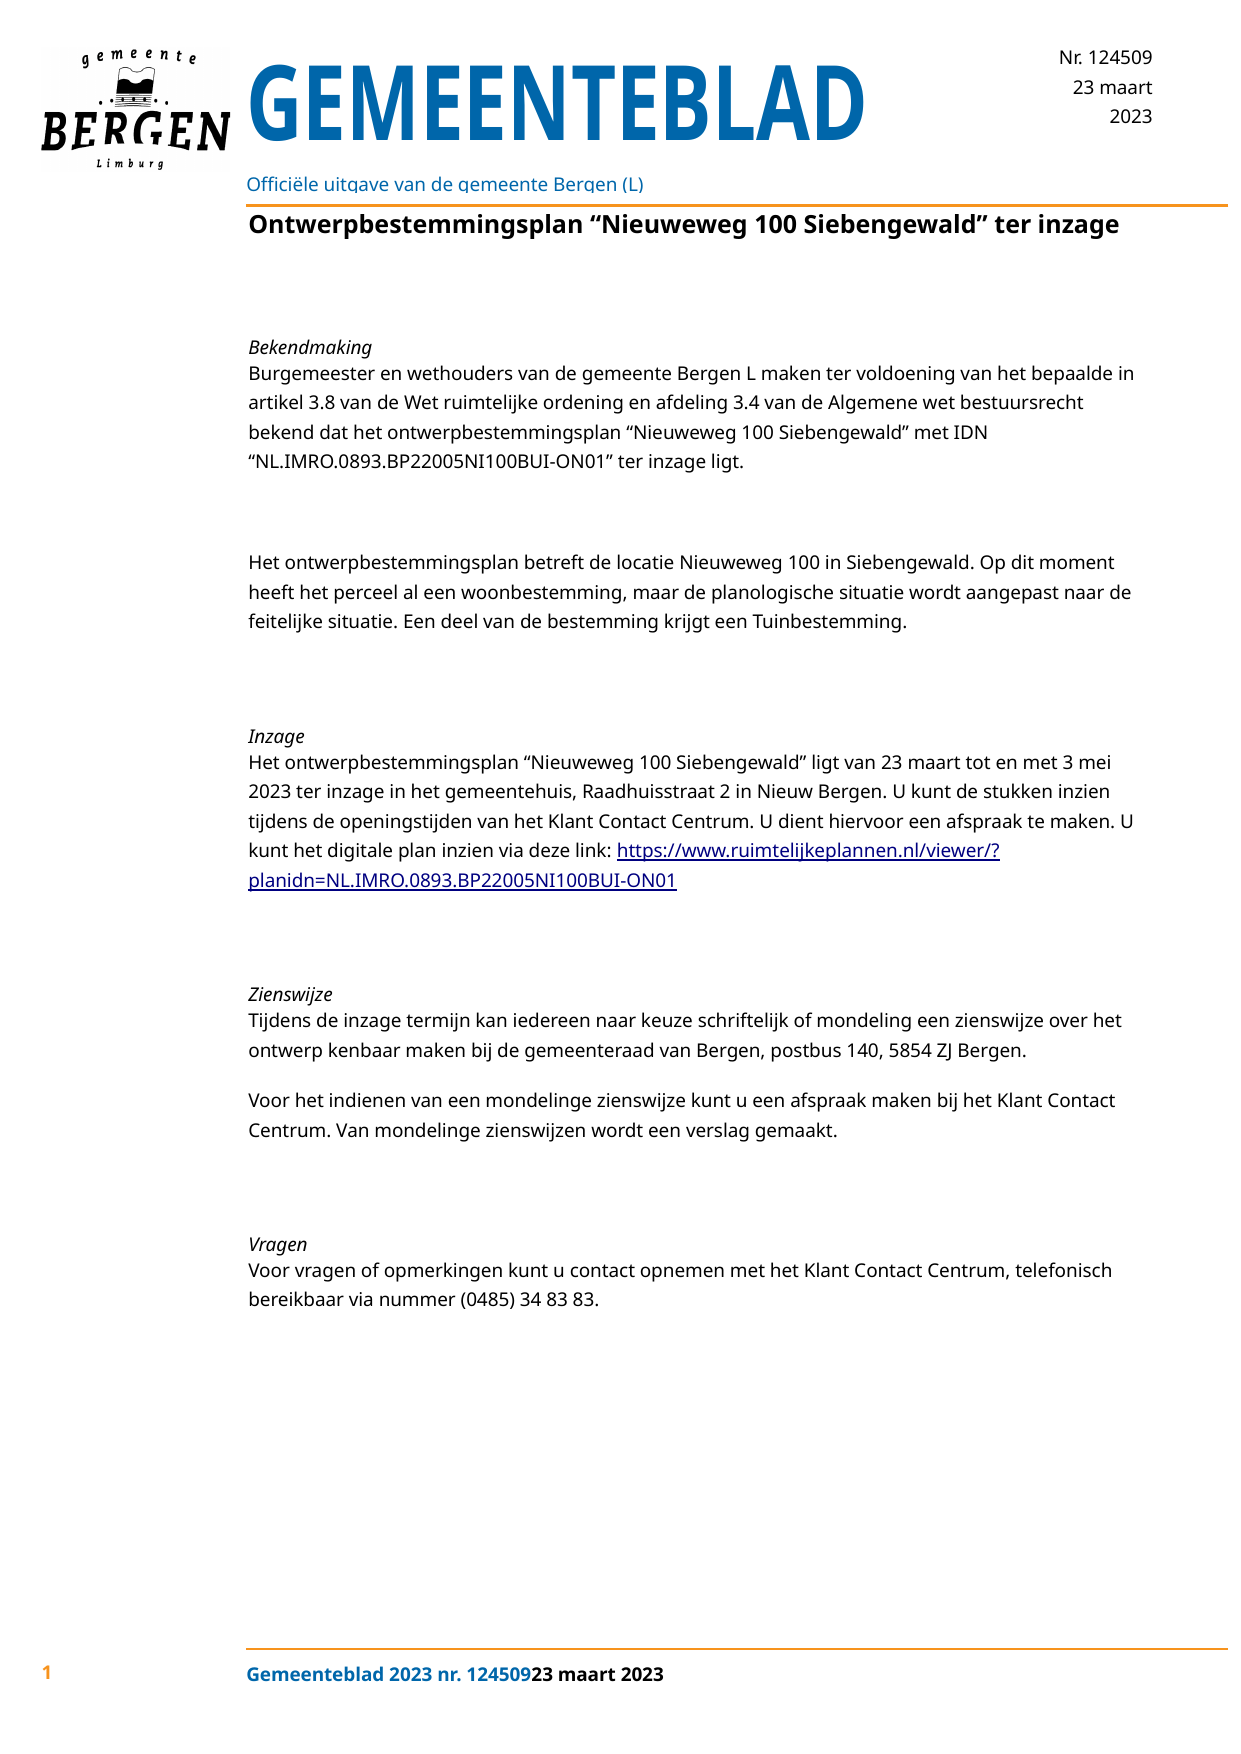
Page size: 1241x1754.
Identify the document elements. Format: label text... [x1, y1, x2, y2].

text Tijdens de inzage termijn kan iedereen naar keuze schriftelijk of mondeling een zienswijze over het ontwerp kenbaar maken bij de gemeenteraad van Bergen, postbus 140, 5854 ZJ Bergen. [248, 1007, 1152, 1063]
text Voor het indienen van een mondelinge zienswijze kunt u een afspraak maken bij het Klant Contact Centrum. Van mondelinge zienswijzen wordt een verslag gemaakt. [248, 1087, 1152, 1143]
text Inzage [248, 723, 1152, 749]
picture [41, 47, 231, 172]
text Voor vragen of opmerkingen kunt u contact opnemen met het Klant Contact Centrum, telefonisch bereikbaar via nummer (0485) 34 83 83. [248, 1257, 1152, 1312]
text Burgemeester en wethouders van de gemeente Bergen L maken ter voldoening van het bepaalde in artikel 3.8 van de Wet ruimtelijke ordening en afdeling 3.4 van de Algemene wet bestuursrecht bekend dat het ontwerpbestemmingsplan “Nieuweweg 100 Siebengewald” met IDN “NL.IMRO.0893.BP22005NI100BUI-ON01” ter inzage ligt. [248, 360, 1152, 474]
text Vragen [248, 1231, 1152, 1257]
text Bekendmaking [248, 334, 1152, 360]
text Het ontwerpbestemmingsplan “Nieuweweg 100 Siebengewald” ligt van 23 maart tot en met 3 mei 2023 ter inzage in het gemeentehuis, Raadhuisstraat 2 in Nieuw Bergen. U kunt de stukken inzien tijdens de openingstijden van het Klant Contact Centrum. U dient hiervoor een afspraak te maken. U kunt het digitale plan inzien via deze link: https://www.ruimtelijkeplannen.nl/viewer/?planidn=NL.IMRO.0893.BP22005NI100BUI-ON01 [248, 749, 1152, 893]
text Het ontwerpbestemmingsplan betreft de locatie Nieuweweg 100 in Siebengewald. Op dit moment heeft het perceel al een woonbestemming, maar de planologische situatie wordt aangepast naar de feitelijke situatie. Een deel van de bestemming krijgt een Tuinbestemming. [248, 549, 1152, 634]
text Ontwerpbestemmingsplan “Nieuweweg 100 Siebengewald” ter inzage [248, 207, 1152, 241]
text Zienswijze [248, 982, 1152, 1007]
